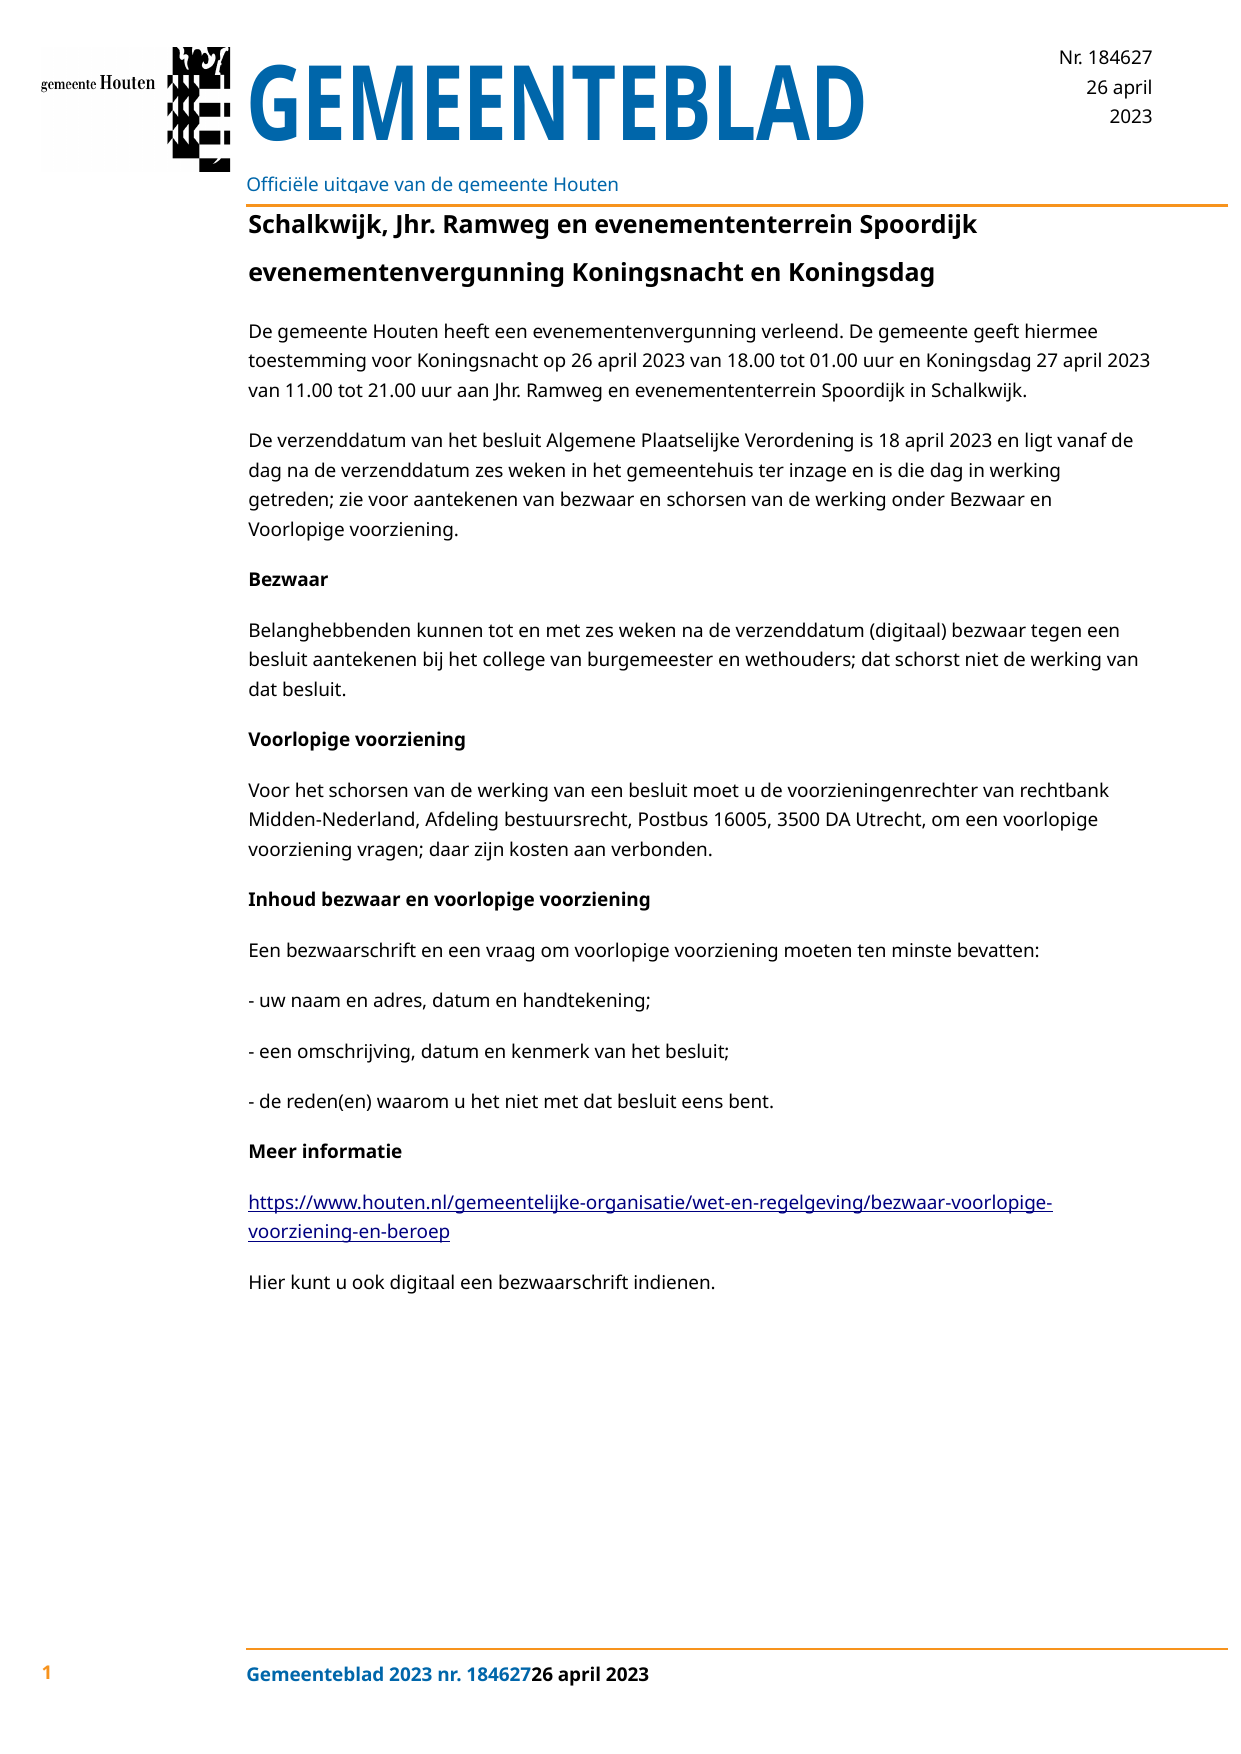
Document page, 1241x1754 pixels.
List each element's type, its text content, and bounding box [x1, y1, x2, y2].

text Meer informatie [248, 1139, 1152, 1164]
text - de reden(en) waarom u het niet met dat besluit eens bent. [248, 1088, 1152, 1114]
text Een bezwaarschrift en een vraag om voorlopige voorziening moeten ten minste bevatten: [248, 937, 1152, 963]
text De verzenddatum van het besluit Algemene Plaatselijke Verordening is 18 april 2023 en ligt vanaf de dag na de verzenddatum zes weken in het gemeentehuis ter inzage en is die dag in werking getreden; zie voor aantekenen van bezwaar en schorsen van de werking onder Bezwaar en Voorlopige voorziening. [248, 427, 1152, 542]
picture [41, 47, 231, 172]
text https://www.houten.nl/gemeentelijke-organisatie/wet-en-regelgeving/bezwaar-voorlopige-voorziening-en-beroep [248, 1189, 1152, 1244]
text Schalkwijk, Jhr. Ramweg en evenemententerrein Spoordijk evenementenvergunning Koningsnacht en Koningsdag [248, 207, 1152, 288]
text Belanghebbenden kunnen tot en met zes weken na de verzenddatum (digitaal) bezwaar tegen een besluit aantekenen bij het college van burgemeester en wethouders; dat schorst niet de werking van dat besluit. [248, 617, 1152, 702]
text Voorlopige voorziening [248, 727, 1152, 752]
text Hier kunt u ook digitaal een bezwaarschrift indienen. [248, 1269, 1152, 1295]
text Bezwaar [248, 567, 1152, 592]
text - een omschrijving, datum en kenmerk van het besluit; [248, 1038, 1152, 1064]
text - uw naam en adres, datum en handtekening; [248, 987, 1152, 1013]
text Voor het schorsen van de werking van een besluit moet u de voorzieningenrechter van rechtbank Midden-Nederland, Afdeling bestuursrecht, Postbus 16005, 3500 DA Utrecht, om een voorlopige voorziening vragen; daar zijn kosten aan verbonden. [248, 777, 1152, 862]
text De gemeente Houten heeft een evenementenvergunning verleend. De gemeente geeft hiermee toestemming voor Koningsnacht op 26 april 2023 van 18.00 tot 01.00 uur en Koningsdag 27 april 2023 van 11.00 tot 21.00 uur aan Jhr. Ramweg en evenemententerrein Spoordijk in Schalkwijk. [248, 318, 1152, 403]
text Inhoud bezwaar en voorlopige voorziening [248, 887, 1152, 912]
